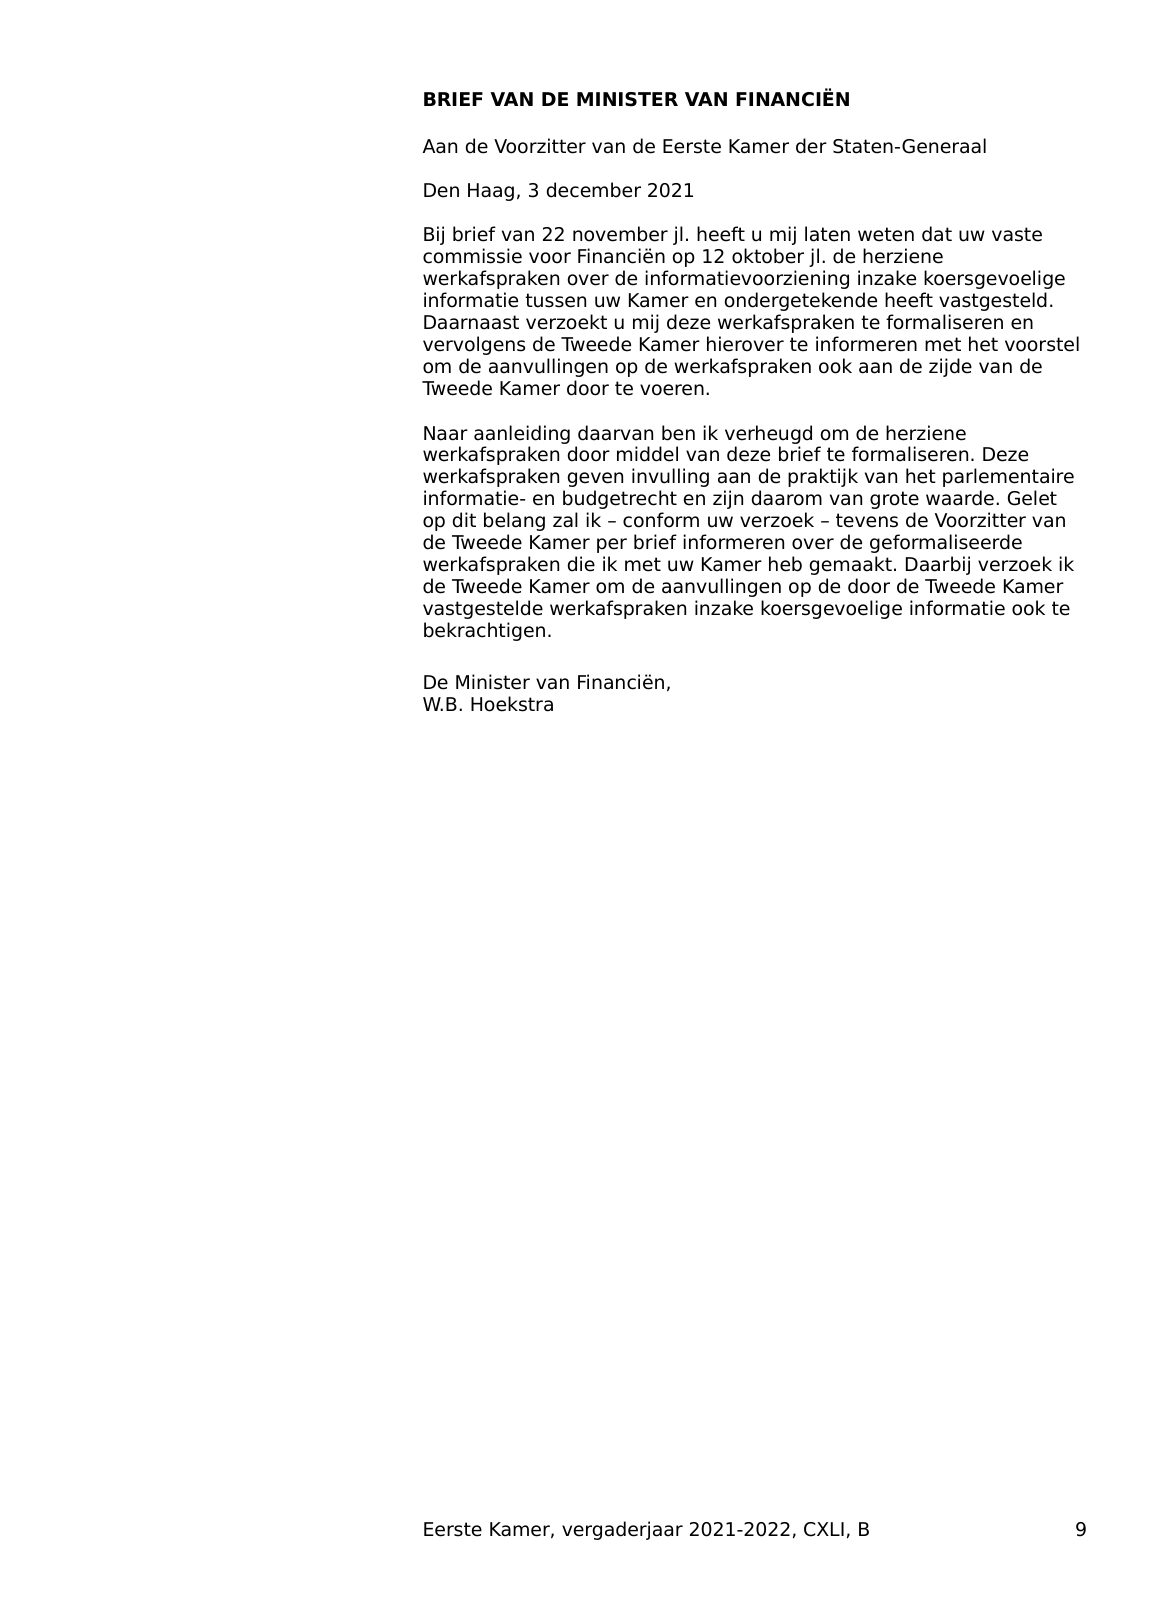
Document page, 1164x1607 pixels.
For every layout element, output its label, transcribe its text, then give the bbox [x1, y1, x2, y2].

subtitle BRIEF VAN DE MINISTER VAN FINANCIËN [422, 89, 1087, 111]
text Bij brief van 22 november jl. heeft u mij laten weten dat uw vaste commissie voor Financiën op 12 oktober jl. de herziene werkafspraken over de informatievoorziening inzake koersgevoelige informatie tussen uw Kamer en ondergetekende heeft vastgesteld. Daarnaast verzoekt u mij deze werkafspraken te formaliseren en vervolgens de Tweede Kamer hierover te informeren met het voorstel om de aanvullingen op de werkafspraken ook aan de zijde van de Tweede Kamer door te voeren. [422, 224, 1087, 400]
text De Minister van Financiën, W.B. Hoekstra [422, 672, 1087, 716]
text Den Haag, 3 december 2021 [422, 180, 1087, 202]
text Naar aanleiding daarvan ben ik verheugd om de herziene werkafspraken door middel van deze brief te formaliseren. Deze werkafspraken geven invulling aan de praktijk van het parlementaire informatie- en budgetrecht en zijn daarom van grote waarde. Gelet op dit belang zal ik – conform uw verzoek – tevens de Voorzitter van de Tweede Kamer per brief informeren over de geformaliseerde werkafspraken die ik met uw Kamer heb gemaakt. Daarbij verzoek ik de Tweede Kamer om de aanvullingen op de door de Tweede Kamer vastgestelde werkafspraken inzake koersgevoelige informatie ook te bekrachtigen. [422, 422, 1087, 642]
text Aan de Voorzitter van de Eerste Kamer der Staten-Generaal [422, 136, 1087, 158]
